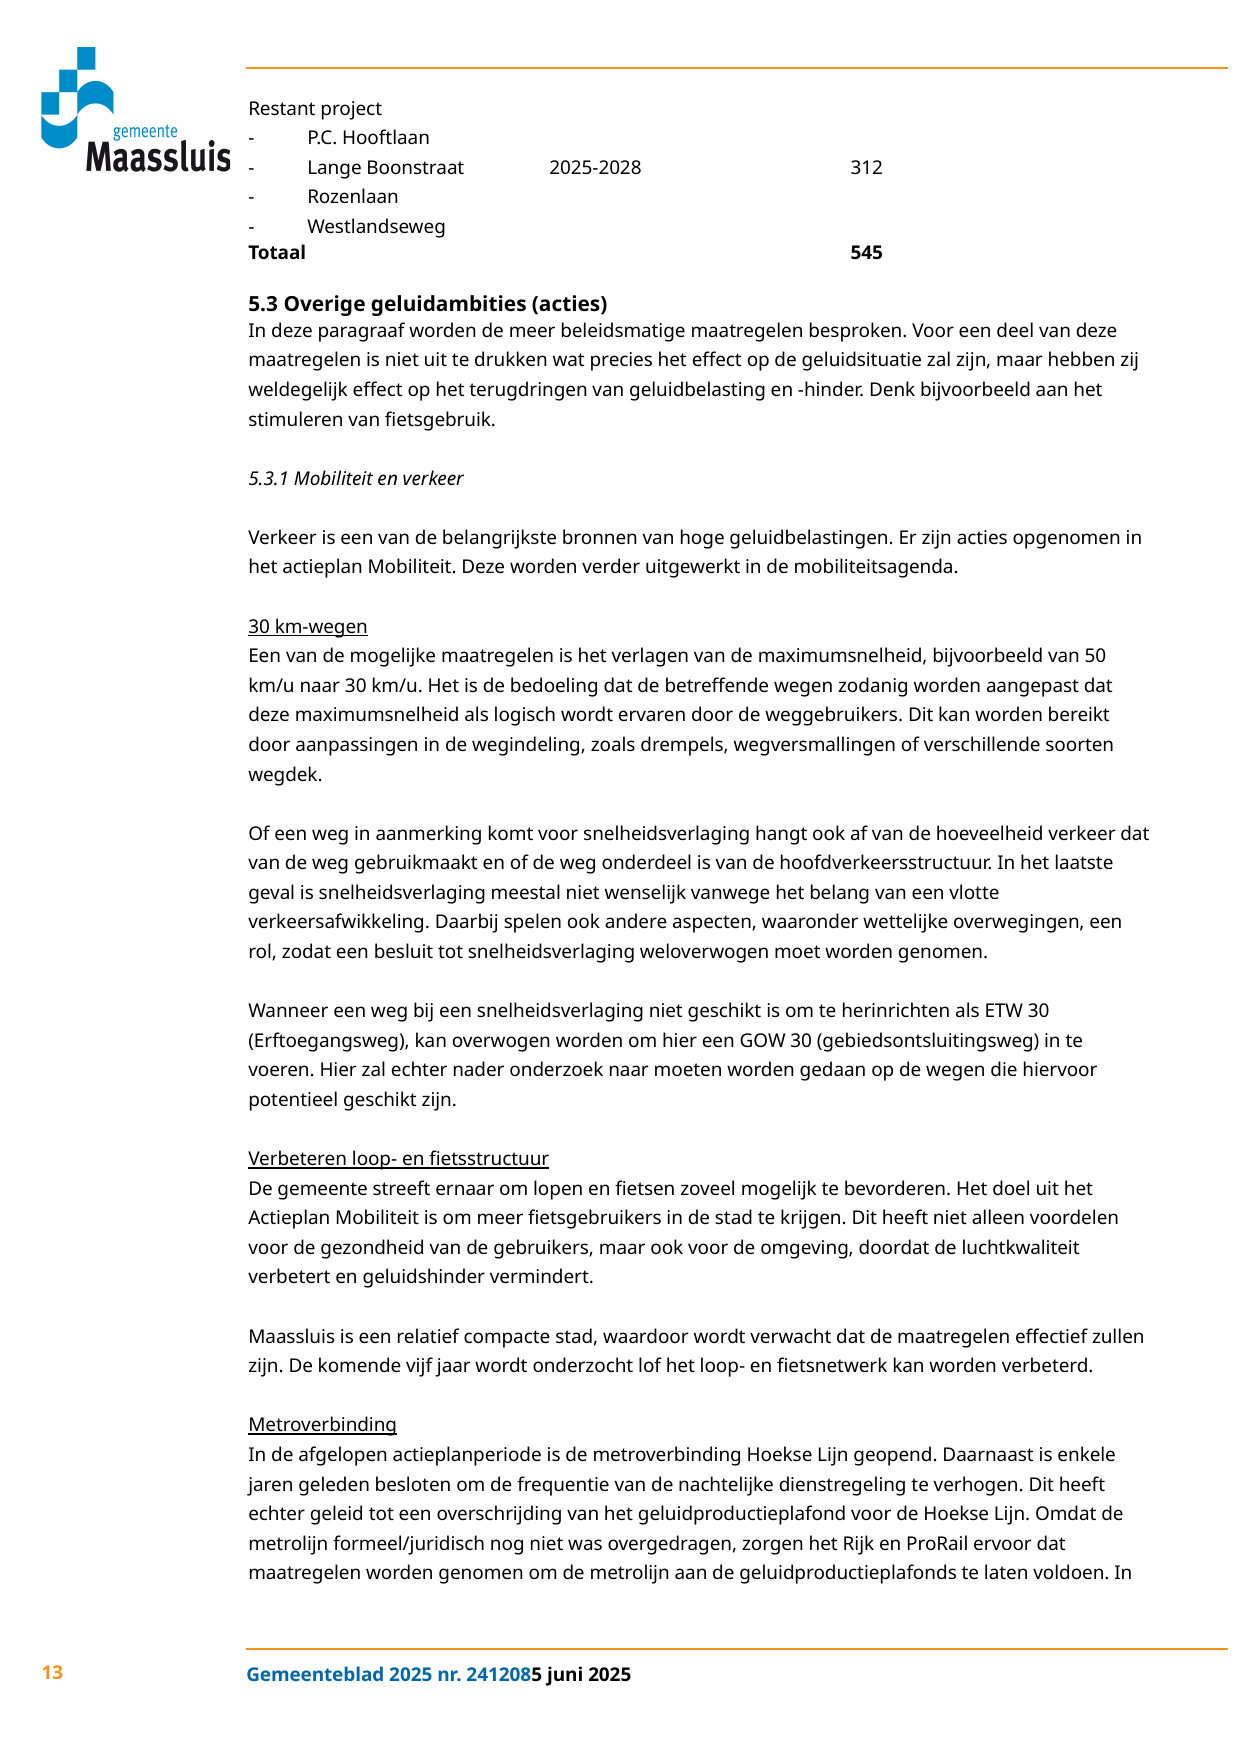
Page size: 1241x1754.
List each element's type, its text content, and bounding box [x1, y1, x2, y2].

table_cell 545 [850, 239, 1152, 264]
text De gemeente streeft ernaar om lopen en fietsen zoveel mogelijk te bevorderen. Het doel uit het Actieplan Mobiliteit is om meer fietsgebruikers in de stad te krijgen. Dit heeft niet alleen voordelen voor de gezondheid van de gebruikers, maar ook voor de omgeving, doordat de luchtkwaliteit verbetert en geluidshinder vermindert. [248, 1175, 1152, 1289]
text Wanneer een weg bij een snelheidsverlaging niet geschikt is om te herinrichten als ETW 30 (Erftoegangsweg), kan overwogen worden om hier een GOW 30 (gebiedsontsluitingsweg) in te voeren. Hier zal echter nader onderzoek naar moeten worden gedaan op de wegen die hiervoor potentieel geschikt zijn. [248, 997, 1152, 1112]
text 30 km-wegen [248, 613, 1152, 639]
picture [41, 47, 77, 92]
text Metroverbinding [248, 1412, 1152, 1437]
text Of een weg in aanmerking komt voor snelheidsverlaging hangt ook af van de hoeveelheid verkeer dat van de weg gebruikmaakt en of de weg onderdeel is van de hoofdverkeersstructuur. In het laatste geval is snelheidsverlaging meestal niet wenselijk vanwege het belang van een vlotte verkeersafwikkeling. Daarbij spelen ook andere aspecten, waaronder wettelijke overwegingen, een rol, zodat een besluit tot snelheidsverlaging weloverwogen moet worden genomen. [248, 820, 1152, 964]
table_cell Totaal [248, 239, 850, 264]
text Verbeteren loop- en fietsstructuur [248, 1145, 1152, 1171]
text In deze paragraaf worden de meer beleidsmatige maatregelen besproken. Voor een deel van deze maatregelen is niet uit te drukken wat precies het effect op de geluidsituatie zal zijn, maar hebben zij weldegelijk effect op het terugdringen van geluidbelasting en -hinder. Denk bijvoorbeeld aan het stimuleren van fietsgebruik. [248, 317, 1152, 432]
text 5.3 Overige geluidambities (acties) [248, 289, 1152, 317]
text In de afgelopen actieplanperiode is de metroverbinding Hoekse Lijn geopend. Daarnaast is enkele jaren geleden besloten om de frequentie van de nachtelijke dienstregeling te verhogen. Dit heeft echter geleid tot een overschrijding van het geluidproductieplafond voor de Hoekse Lijn. Omdat de metrolijn formeel/juridisch nog niet was overgedragen, zorgen het Rijk en ProRail ervoor dat maatregelen worden genomen om de metrolijn aan de geluidproductieplafonds te laten voldoen. In [248, 1441, 1152, 1585]
text Verkeer is een van de belangrijkste bronnen van hoge geluidbelastingen. Er zijn acties opgenomen in het actieplan Mobiliteit. Deze worden verder uitgewerkt in de mobiliteitsagenda. [248, 524, 1152, 579]
text Een van de mogelijke maatregelen is het verlagen van de maximumsnelheid, bijvoorbeeld van 50 km/u naar 30 km/u. Het is de bedoeling dat de betreffende wegen zodanig worden aangepast dat deze maximumsnelheid als logisch wordt ervaren door de weggebruikers. Dit kan worden bereikt door aanpassingen in de wegindeling, zoals drempels, wegversmallingen of verschillende soorten wegdek. [248, 642, 1152, 787]
table_cell 312 [850, 95, 1152, 239]
text 5.3.1 Mobiliteit en verkeer [248, 465, 1152, 491]
text Maassluis is een relatief compacte stad, waardoor wordt verwacht dat de maatregelen effectief zullen zijn. De komende vijf jaar wordt onderzocht lof het loop- en fietsnetwerk kan worden verbeterd. [248, 1323, 1152, 1378]
table_cell Restant project P.C. Hooftlaan Lange Boonstraat Rozenlaan Westlandseweg [248, 95, 549, 239]
table_cell 2025-2028 [549, 95, 850, 239]
picture [41, 47, 231, 172]
